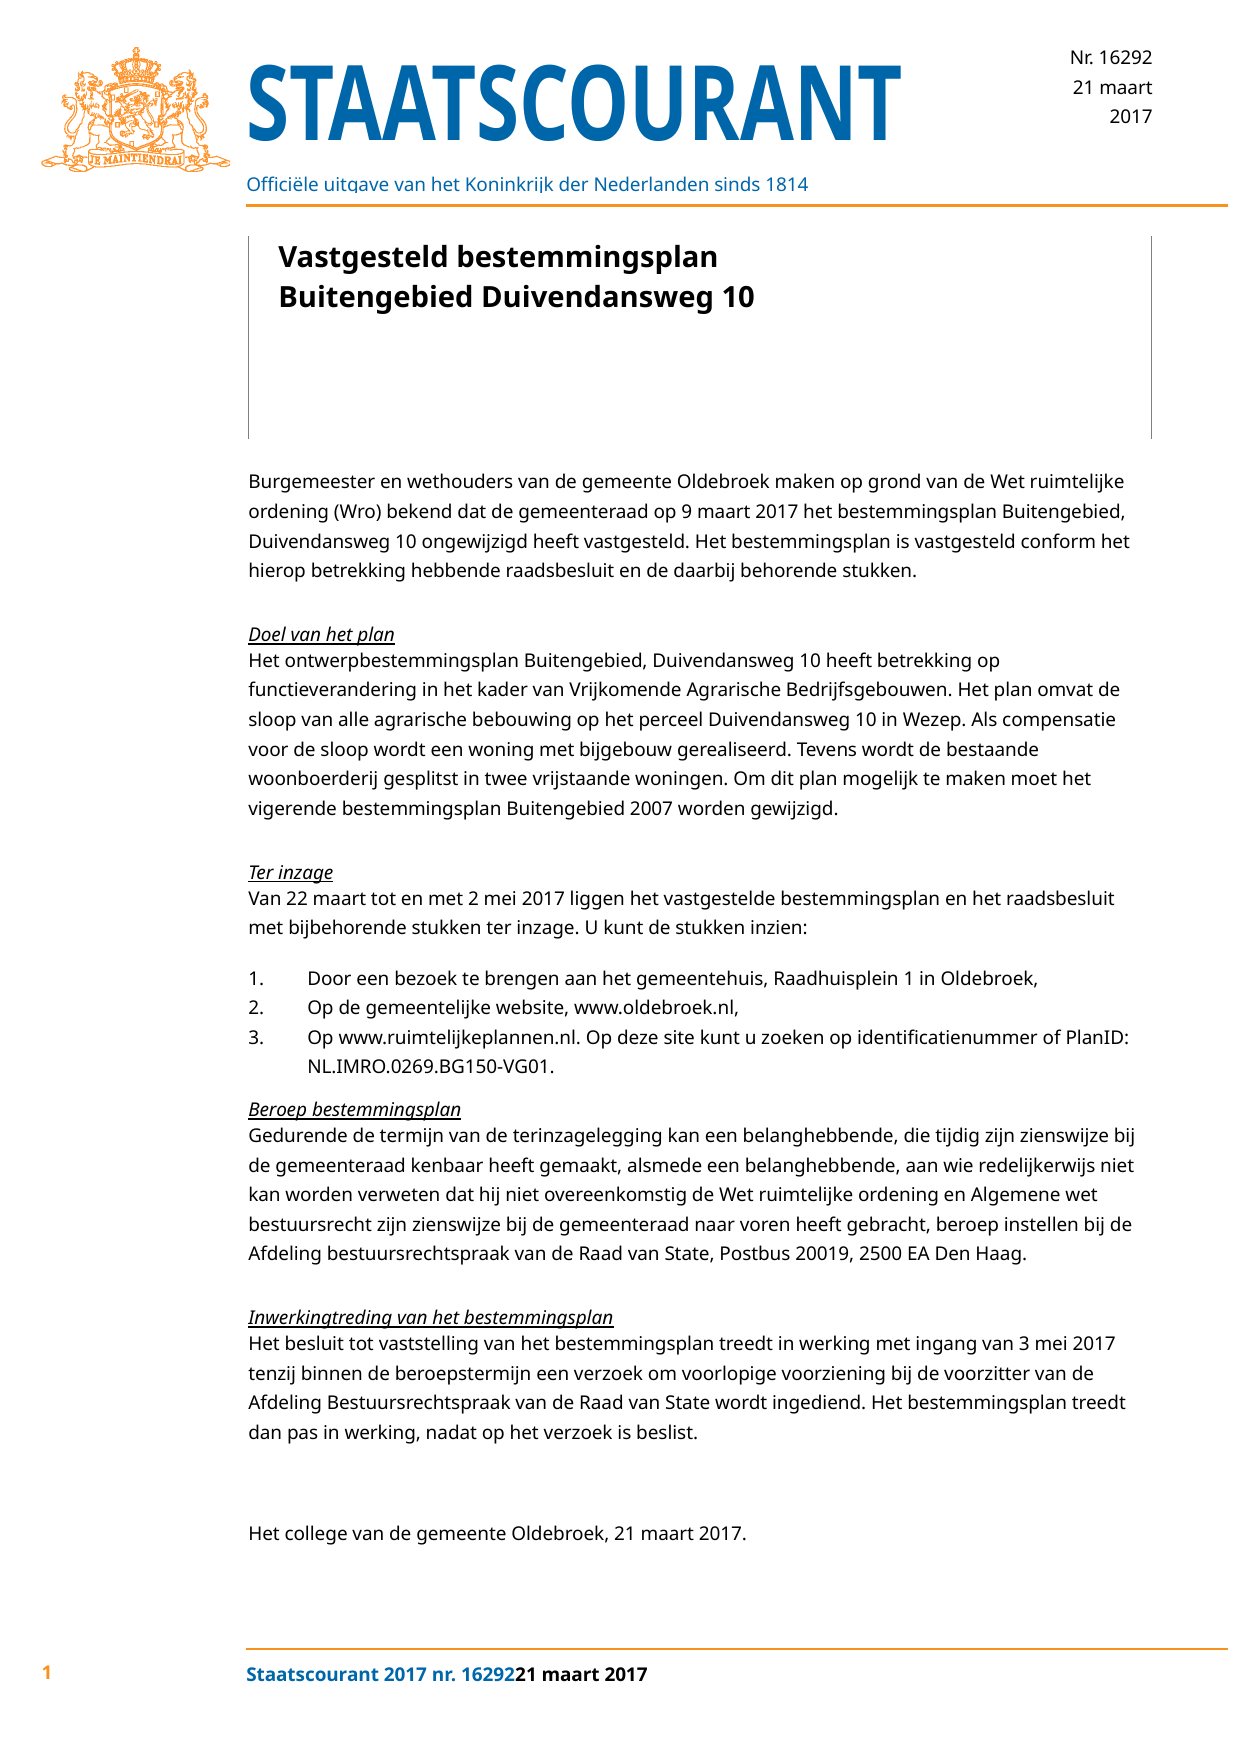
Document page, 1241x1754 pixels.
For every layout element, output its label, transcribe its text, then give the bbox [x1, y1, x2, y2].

text Doel van het plan [248, 621, 1152, 647]
text Het college van de gemeente Oldebroek, 21 maart 2017. [248, 1520, 1152, 1546]
list Op www.ruimtelijkeplannen.nl. Op deze site kunt u zoeken op identificatienummer of PlanID: NL.IMRO.0269.BG150-VG01. [248, 1024, 1152, 1079]
text Inwerkingtreding van het bestemmingsplan [248, 1304, 1152, 1330]
table_header [1090, 236, 1151, 413]
text Van 22 maart tot en met 2 mei 2017 liggen het vastgestelde bestemmingsplan en het raadsbesluit met bijbehorende stukken ter inzage. U kunt de stukken inzien: [248, 885, 1152, 940]
list Op de gemeentelijke website, www.oldebroek.nl, [248, 994, 1152, 1020]
picture [41, 47, 231, 172]
text Burgemeester en wethouders van de gemeente Oldebroek maken op grond van de Wet ruimtelijke ordening (Wro) bekend dat de gemeenteraad op 9 maart 2017 het bestemmingsplan Buitengebied, Duivendansweg 10 ongewijzigd heeft vastgesteld. Het bestemmingsplan is vastgesteld conform het hierop betrekking hebbende raadsbesluit en de daarbij behorende stukken. [248, 469, 1152, 583]
text Beroep bestemmingsplan [248, 1097, 1152, 1122]
picture [912, 236, 1090, 414]
text Gedurende de termijn van de terinzagelegging kan een belanghebbende, die tijdig zijn zienswijze bij de gemeenteraad kenbaar heeft gemaakt, alsmede een belanghebbende, aan wie redelijkerwijs niet kan worden verweten dat hij niet overeenkomstig de Wet ruimtelijke ordening en Algemene wet bestuursrecht zijn zienswijze bij de gemeenteraad naar voren heeft gebracht, beroep instellen bij de Afdeling bestuursrechtspraak van de Raad van State, Postbus 20019, 2500 EA Den Haag. [248, 1122, 1152, 1266]
text Het besluit tot vaststelling van het bestemmingsplan treedt in werking met ingang van 3 mei 2017 tenzij binnen de beroepstermijn een verzoek om voorlopige voorziening bij de voorzitter van de Afdeling Bestuursrechtspraak van de Raad van State wordt ingediend. Het bestemmingsplan treedt dan pas in werking, nadat op het verzoek is beslist. [248, 1330, 1152, 1445]
table_header [850, 236, 912, 413]
table_header Vastgesteld bestemmingsplan Buitengebied Duivendansweg 10 [249, 236, 850, 439]
text Het ontwerpbestemmingsplan Buitengebied, Duivendansweg 10 heeft betrekking op functieverandering in het kader van Vrijkomende Agrarische Bedrijfsgebouwen. Het plan omvat de sloop van alle agrarische bebouwing op het perceel Duivendansweg 10 in Wezep. Als compensatie voor de sloop wordt een woning met bijgebouw gerealiseerd. Tevens wordt de bestaande woonboerderij gesplitst in twee vrijstaande woningen. Om dit plan mogelijk te maken moet het vigerende bestemmingsplan Buitengebied 2007 worden gewijzigd. [248, 647, 1152, 821]
table_header [850, 414, 1151, 439]
text Ter inzage [248, 859, 1152, 885]
list Door een bezoek te brengen aan het gemeentehuis, Raadhuisplein 1 in Oldebroek, [248, 965, 1152, 990]
